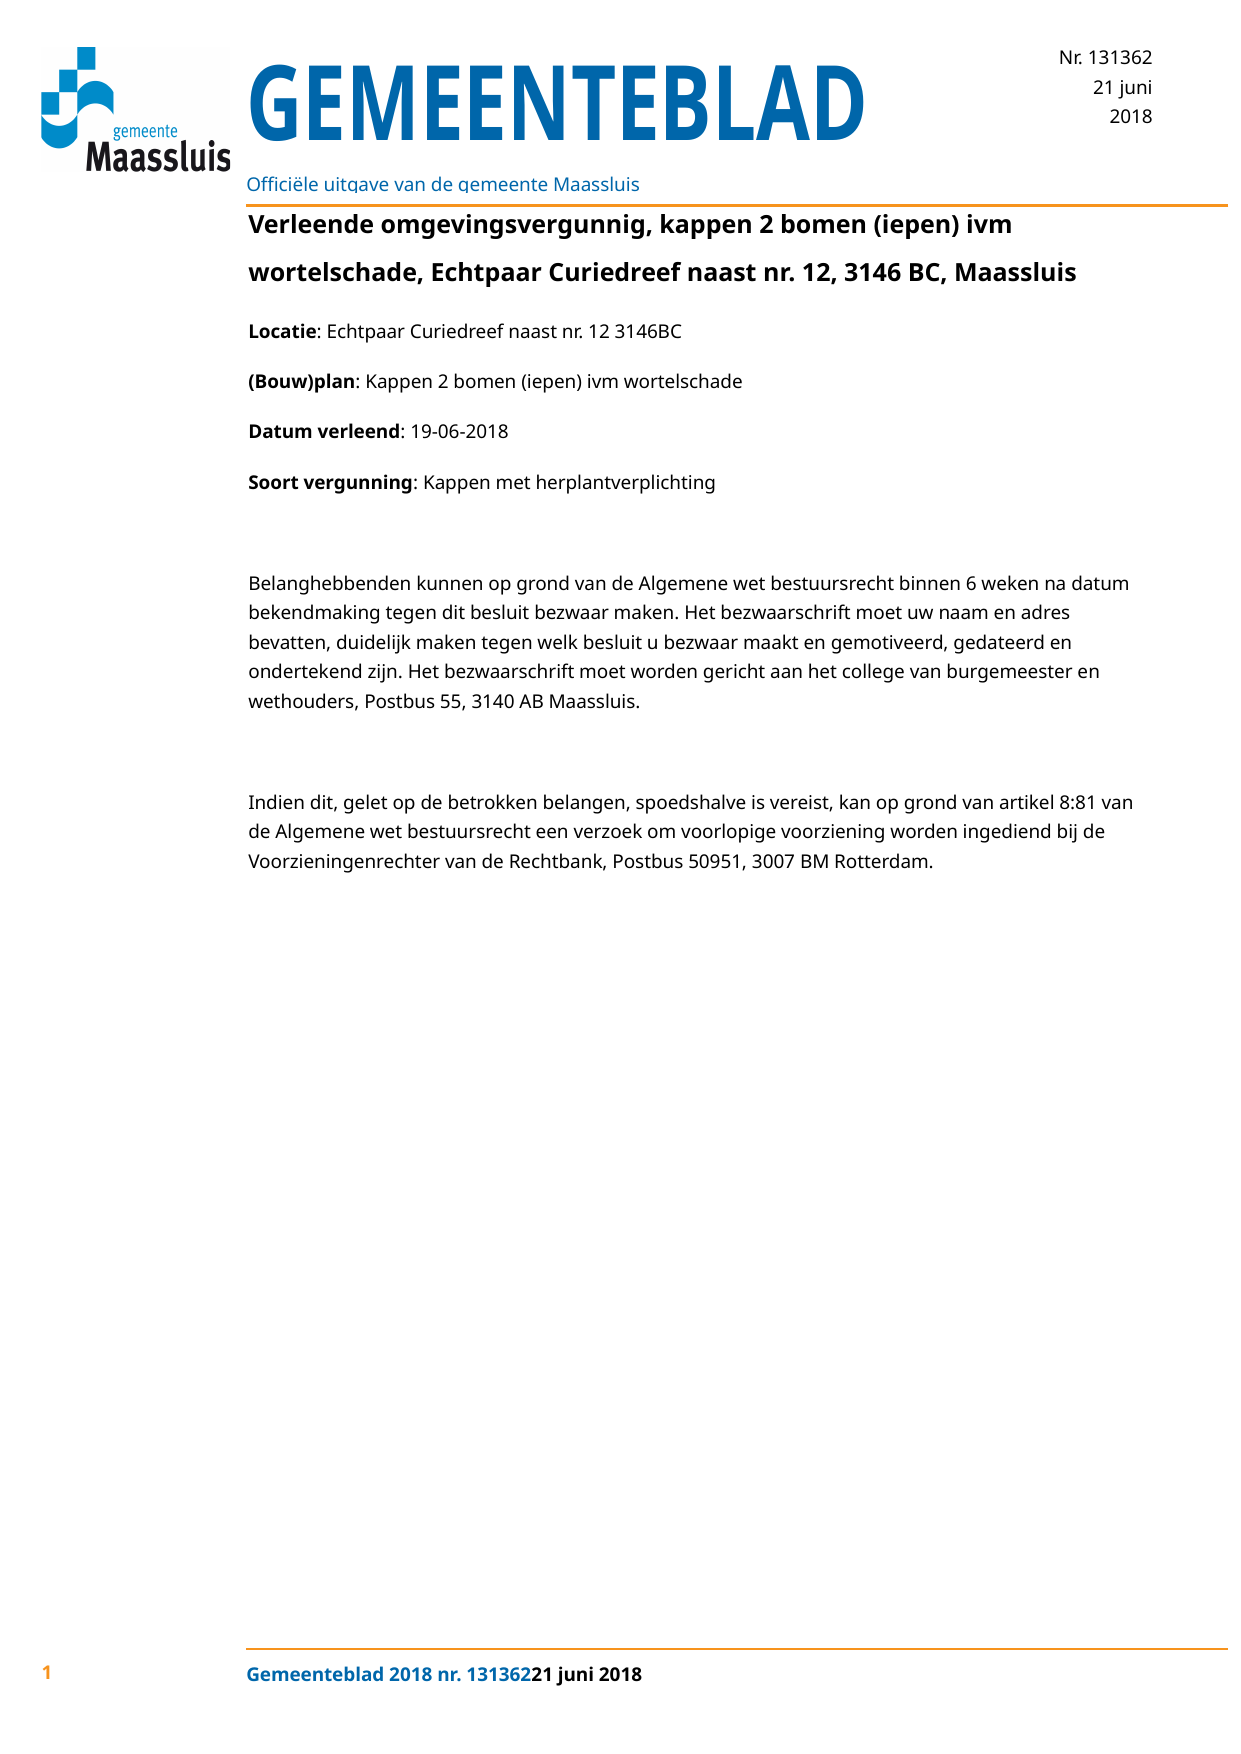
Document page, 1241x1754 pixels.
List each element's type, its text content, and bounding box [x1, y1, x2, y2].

text Datum verleend: 19-06-2018 [248, 419, 1152, 444]
text Verleende omgevingsvergunnig, kappen 2 bomen (iepen) ivm wortelschade, Echtpaar Curiedreef naast nr. 12, 3146 BC, Maassluis [248, 207, 1152, 288]
text (Bouw)plan: Kappen 2 bomen (iepen) ivm wortelschade [248, 368, 1152, 394]
text Soort vergunning: Kappen met herplantverplichting [248, 469, 1152, 495]
text Belanghebbenden kunnen op grond van de Algemene wet bestuursrecht binnen 6 weken na datum bekendmaking tegen dit besluit bezwaar maken. Het bezwaarschrift moet uw naam en adres bevatten, duidelijk maken tegen welk besluit u bezwaar maakt en gemotiveerd, gedateerd en ondertekend zijn. Het bezwaarschrift moet worden gericht aan het college van burgemeester en wethouders, Postbus 55, 3140 AB Maassluis. [248, 570, 1152, 714]
text Locatie: Echtpaar Curiedreef naast nr. 12 3146BC [248, 318, 1152, 344]
picture [41, 47, 231, 172]
text Indien dit, gelet op de betrokken belangen, spoedshalve is vereist, kan op grond van artikel 8:81 van de Algemene wet bestuursrecht een verzoek om voorlopige voorziening worden ingediend bij de Voorzieningenrechter van de Rechtbank, Postbus 50951, 3007 BM Rotterdam. [248, 789, 1152, 874]
picture [41, 47, 77, 92]
